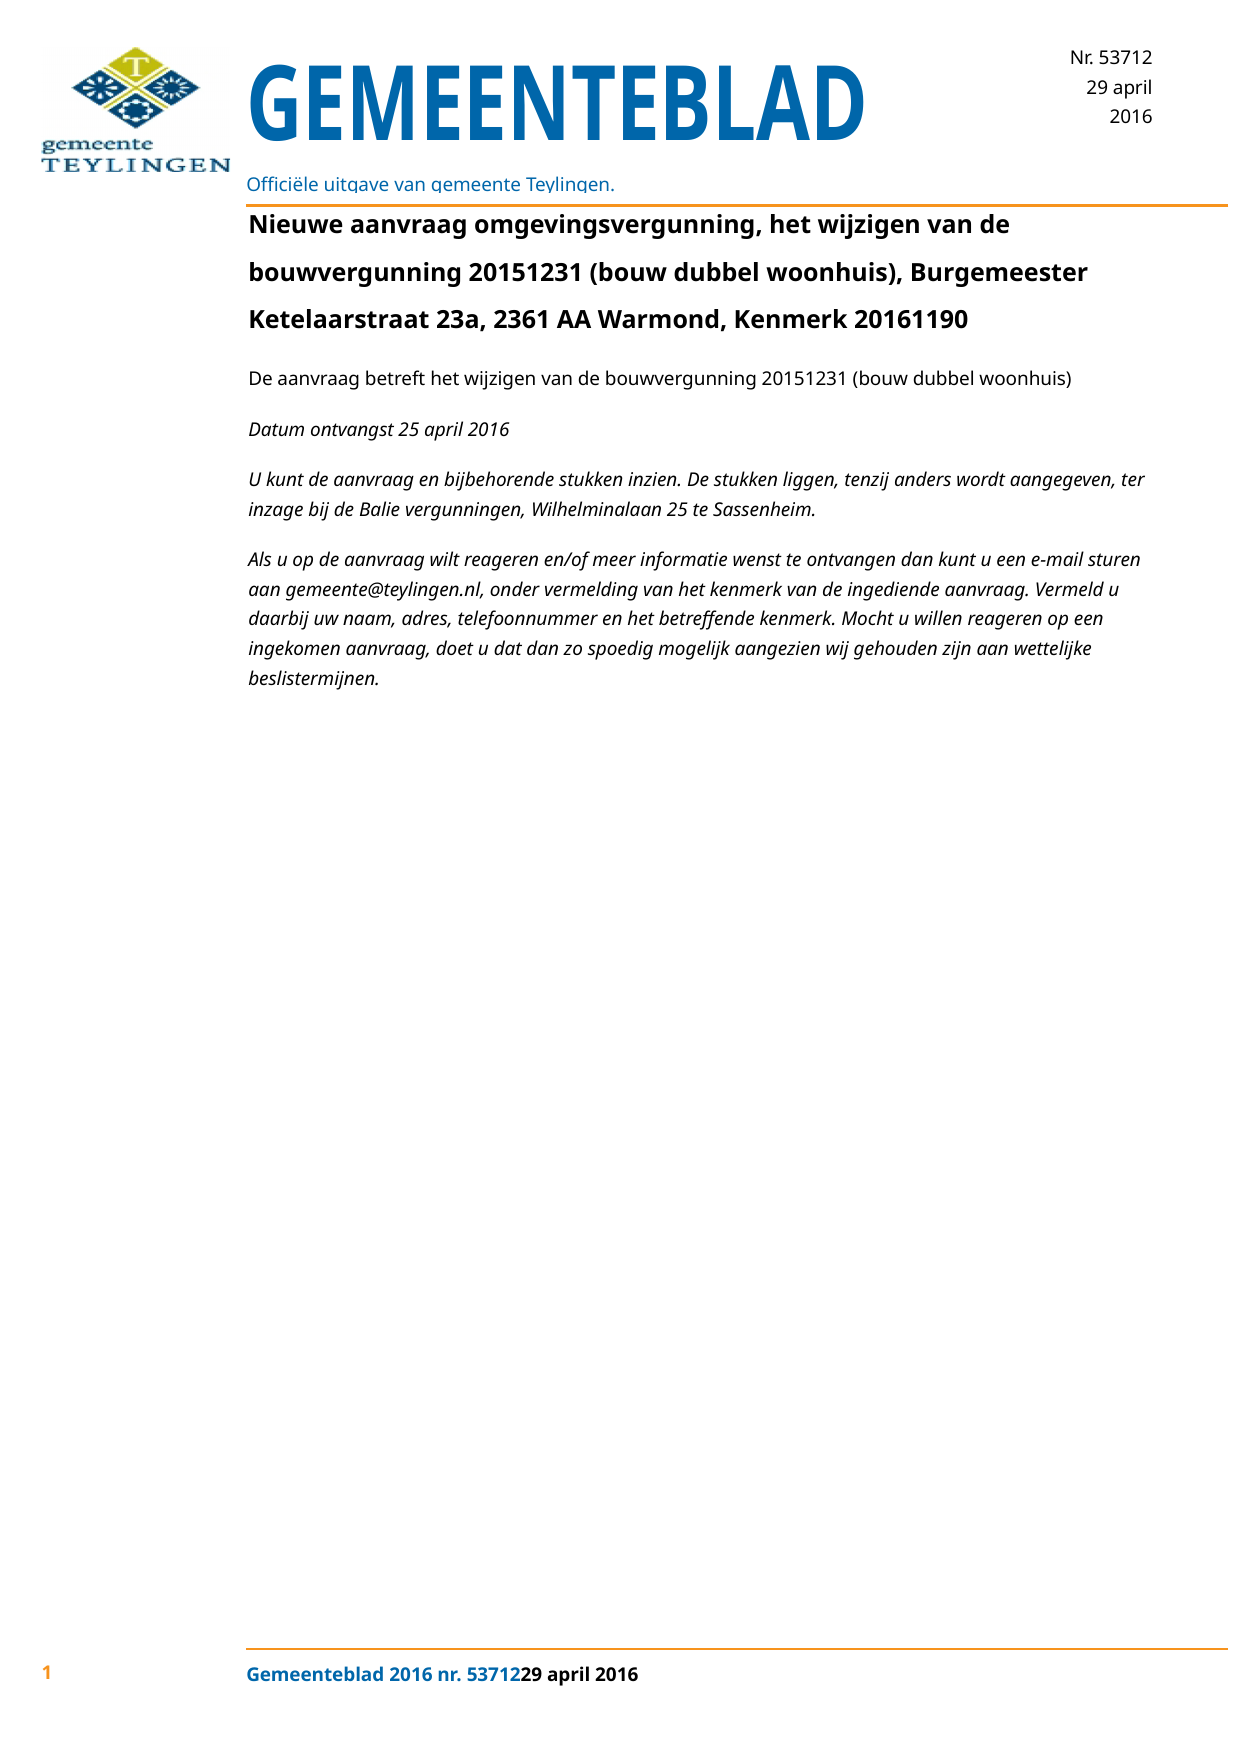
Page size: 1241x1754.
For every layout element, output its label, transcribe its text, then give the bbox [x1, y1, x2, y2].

text Als u op de aanvraag wilt reageren en/of meer informatie wenst te ontvangen dan kunt u een e-mail sturen aan gemeente@teylingen.nl, onder vermelding van het kenmerk van de ingediende aanvraag. Vermeld u daarbij uw naam, adres, telefoonnummer en het betreffende kenmerk. Mocht u willen reageren op een ingekomen aanvraag, doet u dat dan zo spoedig mogelijk aangezien wij gehouden zijn aan wettelijke beslistermijnen. [248, 546, 1152, 690]
text Nieuwe aanvraag omgevingsvergunning, het wijzigen van de bouwvergunning 20151231 (bouw dubbel woonhuis), Burgemeester Ketelaarstraat 23a, 2361 AA Warmond, Kenmerk 20161190 [248, 207, 1152, 336]
text De aanvraag betreft het wijzigen van de bouwvergunning 20151231 (bouw dubbel woonhuis) [248, 366, 1152, 391]
picture [41, 47, 231, 172]
text U kunt de aanvraag en bijbehorende stukken inzien. De stukken liggen, tenzij anders wordt aangegeven, ter inzage bij de Balie vergunningen, Wilhelminalaan 25 te Sassenheim. [248, 466, 1152, 522]
text Datum ontvangst 25 april 2016 [248, 416, 1152, 442]
